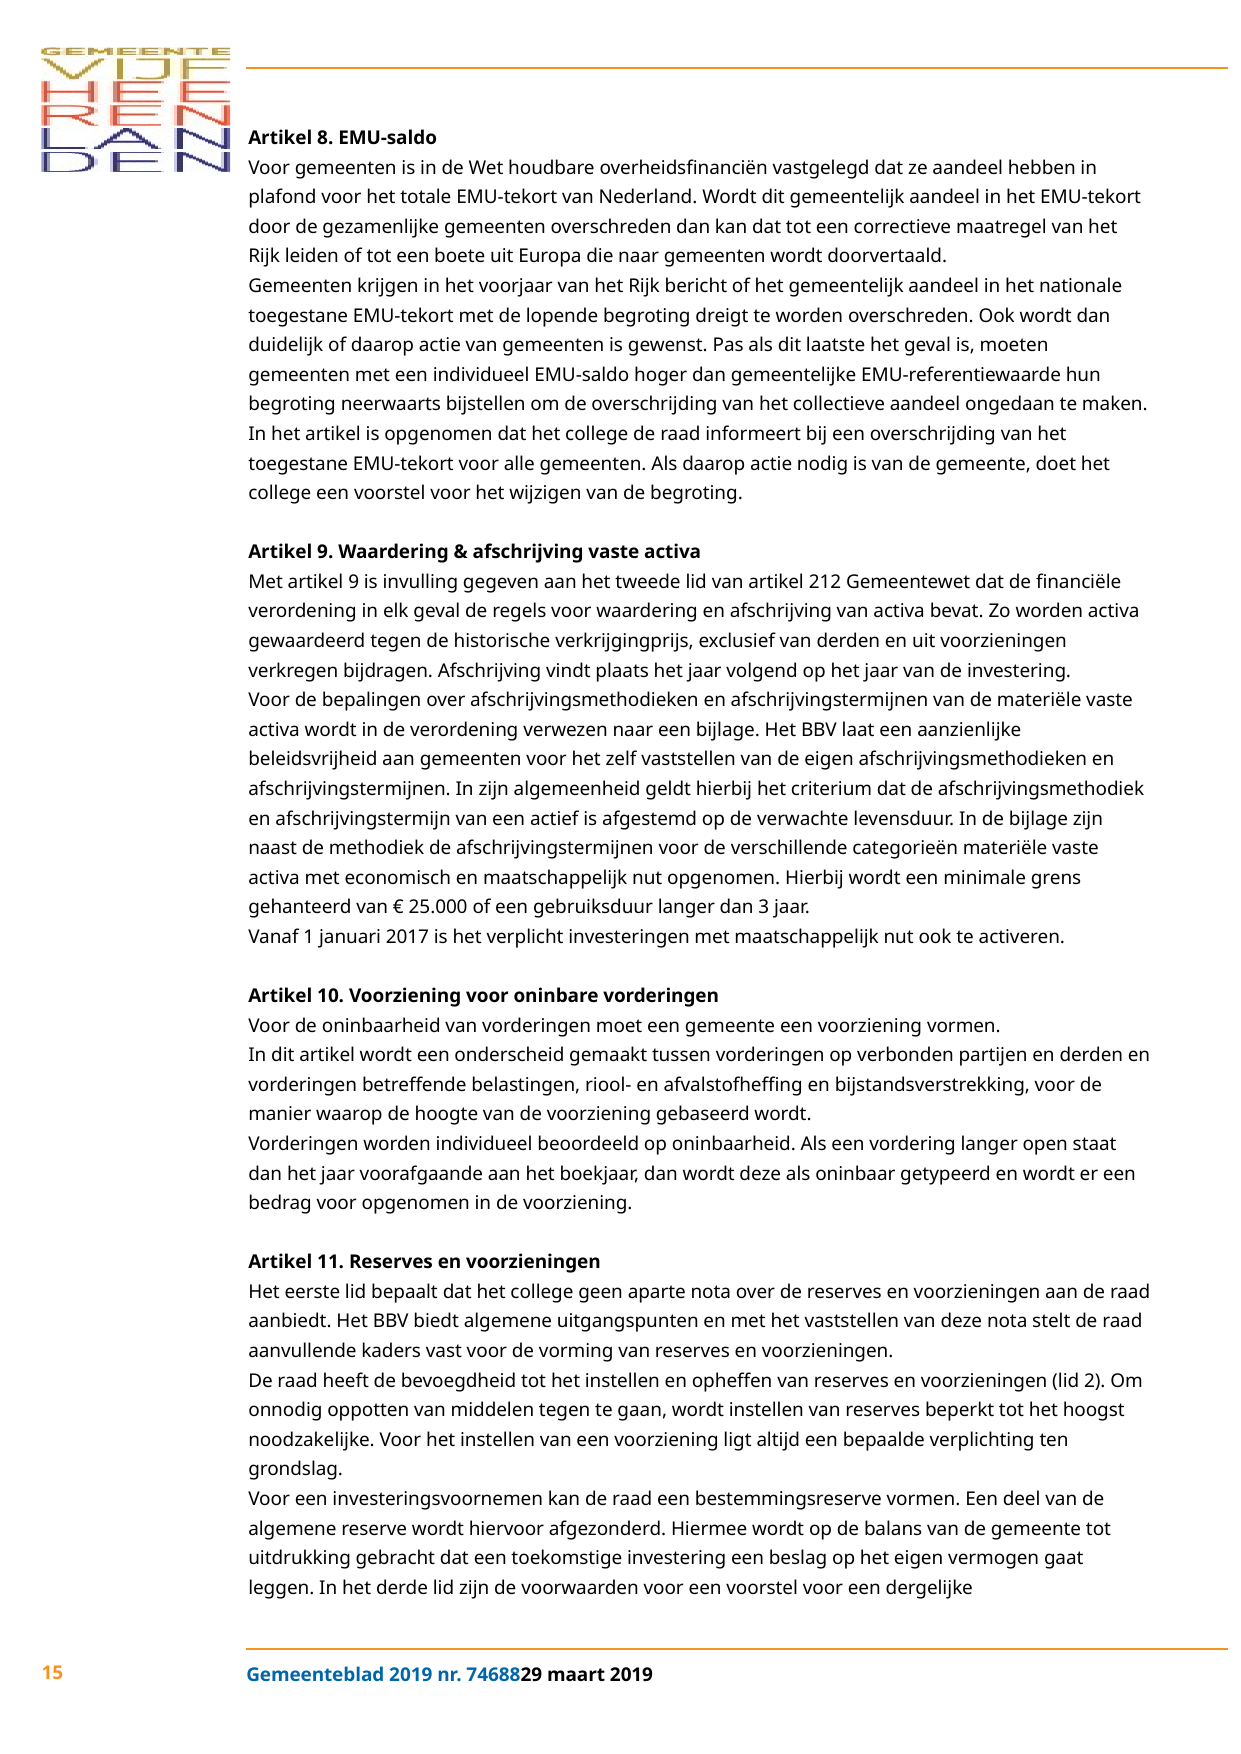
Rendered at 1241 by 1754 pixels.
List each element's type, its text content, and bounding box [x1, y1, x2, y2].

text Met artikel 9 is invulling gegeven aan het tweede lid van artikel 212 Gemeentewet dat de financiële verordening in elk geval de regels voor waardering en afschrijving van activa bevat. Zo worden activa gewaardeerd tegen de historische verkrijgingprijs, exclusief van derden en uit voorzieningen verkregen bijdragen. Afschrijving vindt plaats het jaar volgend op het jaar van de investering. [248, 568, 1152, 683]
text Vorderingen worden individueel beoordeeld op oninbaarheid. Als een vordering langer open staat dan het jaar voorafgaande aan het boekjaar, dan wordt deze als oninbaar getypeerd en wordt er een bedrag voor opgenomen in de voorziening. [248, 1130, 1152, 1215]
text Voor de bepalingen over afschrijvingsmethodieken en afschrijvingstermijnen van de materiële vaste activa wordt in de verordening verwezen naar een bijlage. Het BBV laat een aanzienlijke beleidsvrijheid aan gemeenten voor het zelf vaststellen van de eigen afschrijvingsmethodieken en afschrijvingstermijnen. In zijn algemeenheid geldt hierbij het criterium dat de afschrijvingsmethodiek en afschrijvingstermijn van een actief is afgestemd op de verwachte levensduur. In de bijlage zijn naast de methodiek de afschrijvingstermijnen voor de verschillende categorieën materiële vaste activa met economisch en maatschappelijk nut opgenomen. Hierbij wordt een minimale grens gehanteerd van € 25.000 of een gebruiksduur langer dan 3 jaar. [248, 686, 1152, 919]
text Het eerste lid bepaalt dat het college geen aparte nota over de reserves en voorzieningen aan de raad aanbiedt. Het BBV biedt algemene uitgangspunten en met het vaststellen van deze nota stelt de raad aanvullende kaders vast voor de vorming van reserves en voorzieningen. [248, 1278, 1152, 1363]
picture [41, 47, 231, 172]
text De raad heeft de bevoegdheid tot het instellen en opheffen van reserves en voorzieningen (lid 2). Om onnodig oppotten van middelen tegen te gaan, wordt instellen van reserves beperkt tot het hoogst noodzakelijke. Voor het instellen van een voorziening ligt altijd een bepaalde verplichting ten grondslag. [248, 1367, 1152, 1481]
text In het artikel is opgenomen dat het college de raad informeert bij een overschrijding van het toegestane EMU-tekort voor alle gemeenten. Als daarop actie nodig is van de gemeente, doet het college een voorstel voor het wijzigen van de begroting. [248, 420, 1152, 505]
text Vanaf 1 januari 2017 is het verplicht investeringen met maatschappelijk nut ook te activeren. [248, 923, 1152, 949]
text Gemeenten krijgen in het voorjaar van het Rijk bericht of het gemeentelijk aandeel in het nationale toegestane EMU-tekort met de lopende begroting dreigt te worden overschreden. Ook wordt dan duidelijk of daarop actie van gemeenten is gewenst. Pas als dit laatste het geval is, moeten gemeenten met een individueel EMU-saldo hoger dan gemeentelijke EMU-referentiewaarde hun begroting neerwaarts bijstellen om de overschrijding van het collectieve aandeel ongedaan te maken. [248, 272, 1152, 416]
text Artikel 9. Waardering & afschrijving vaste activa [248, 538, 1152, 564]
text Artikel 10. Voorziening voor oninbare vorderingen [248, 982, 1152, 1008]
text Artikel 11. Reserves en voorzieningen [248, 1248, 1152, 1274]
text Artikel 8. EMU-saldo [248, 124, 1152, 150]
text In dit artikel wordt een onderscheid gemaakt tussen vorderingen op verbonden partijen en derden en vorderingen betreffende belastingen, riool- en afvalstofheffing en bijstandsverstrekking, voor de manier waarop de hoogte van de voorziening gebaseerd wordt. [248, 1041, 1152, 1126]
text Voor de oninbaarheid van vorderingen moet een gemeente een voorziening vormen. [248, 1012, 1152, 1038]
text Voor een investeringsvoornemen kan de raad een bestemmingsreserve vormen. Een deel van de algemene reserve wordt hiervoor afgezonderd. Hiermee wordt op de balans van de gemeente tot uitdrukking gebracht dat een toekomstige investering een beslag op het eigen vermogen gaat leggen. In het derde lid zijn de voorwaarden voor een voorstel voor een dergelijke [248, 1485, 1152, 1600]
text Voor gemeenten is in de Wet houdbare overheidsfinanciën vastgelegd dat ze aandeel hebben in plafond voor het totale EMU-tekort van Nederland. Wordt dit gemeentelijk aandeel in het EMU-tekort door de gezamenlijke gemeenten overschreden dan kan dat tot een correctieve maatregel van het Rijk leiden of tot een boete uit Europa die naar gemeenten wordt doorvertaald. [248, 154, 1152, 268]
